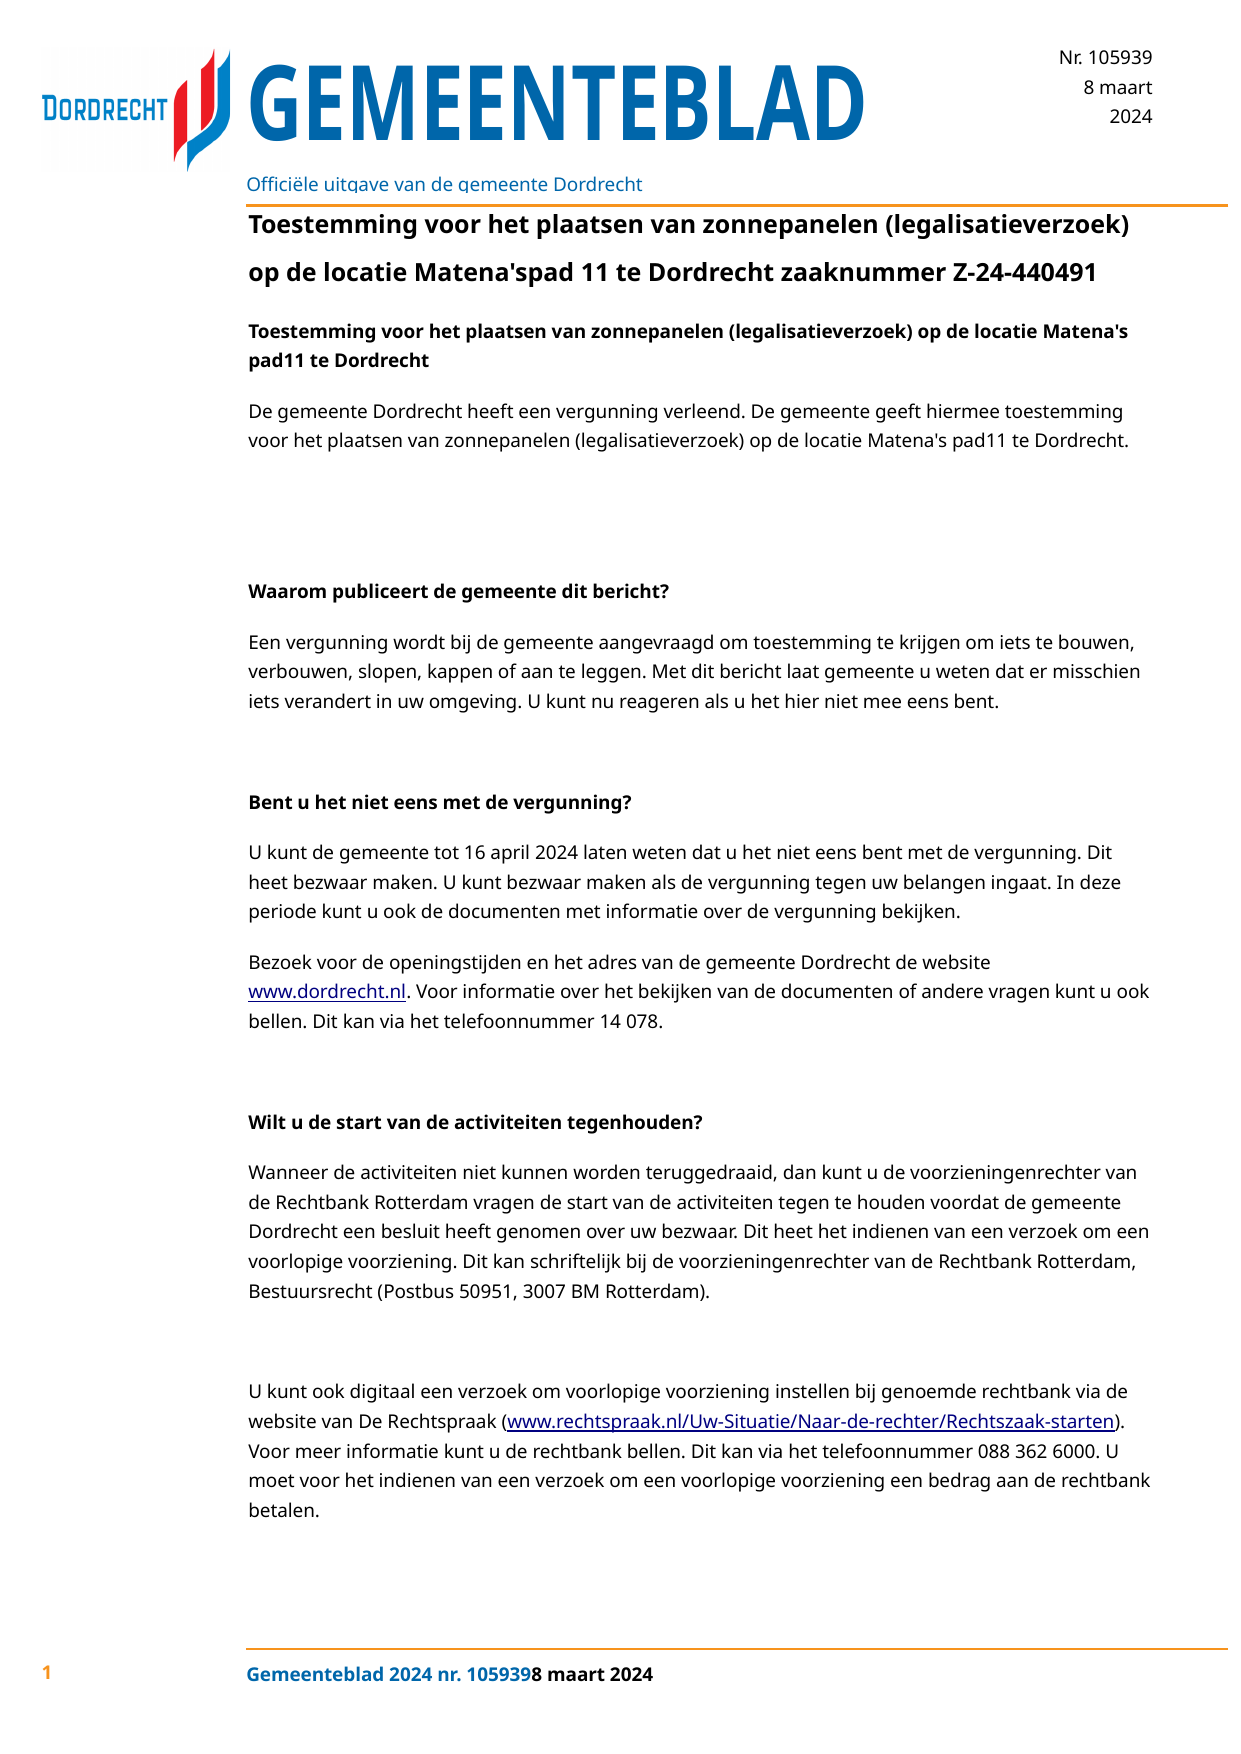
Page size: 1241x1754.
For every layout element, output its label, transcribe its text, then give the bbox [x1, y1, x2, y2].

text Waarom publiceert de gemeente dit bericht? [248, 579, 1152, 604]
text Wilt u de start van de activiteiten tegenhouden? [248, 1109, 1152, 1135]
text U kunt ook digitaal een verzoek om voorlopige voorziening instellen bij genoemde rechtbank via de website van De Rechtspraak (www.rechtspraak.nl/Uw-Situatie/Naar-de-rechter/Rechtszaak-starten). Voor meer informatie kunt u de rechtbank bellen. Dit kan via het telefoonnummer 088 362 6000. U moet voor het indienen van een verzoek om een voorlopige voorziening een bedrag aan de rechtbank betalen. [248, 1379, 1152, 1523]
text Toestemming voor het plaatsen van zonnepanelen (legalisatieverzoek) op de locatie Matena'spad 11 te Dordrecht zaaknummer Z-24-440491 [248, 207, 1152, 288]
picture [41, 47, 231, 172]
text Toestemming voor het plaatsen van zonnepanelen (legalisatieverzoek) op de locatie Matena's pad11 te Dordrecht [248, 318, 1152, 373]
text Wanneer de activiteiten niet kunnen worden teruggedraaid, dan kunt u de voorzieningenrechter van de Rechtbank Rotterdam vragen de start van de activiteiten tegen te houden voordat de gemeente Dordrecht een besluit heeft genomen over uw bezwaar. Dit heet het indienen van een verzoek om een voorlopige voorziening. Dit kan schriftelijk bij de voorzieningenrechter van de Rechtbank Rotterdam, Bestuursrecht (Postbus 50951, 3007 BM Rotterdam). [248, 1159, 1152, 1304]
text Bent u het niet eens met de vergunning? [248, 789, 1152, 815]
text Bezoek voor de openingstijden en het adres van de gemeente Dordrecht de website www.dordrecht.nl. Voor informatie over het bekijken van de documenten of andere vragen kunt u ook bellen. Dit kan via het telefoonnummer 14 078. [248, 949, 1152, 1034]
text Een vergunning wordt bij de gemeente aangevraagd om toestemming te krijgen om iets te bouwen, verbouwen, slopen, kappen of aan te leggen. Met dit bericht laat gemeente u weten dat er misschien iets verandert in uw omgeving. U kunt nu reageren als u het hier niet mee eens bent. [248, 629, 1152, 714]
text U kunt de gemeente tot 16 april 2024 laten weten dat u het niet eens bent met de vergunning. Dit heet bezwaar maken. U kunt bezwaar maken als de vergunning tegen uw belangen ingaat. In deze periode kunt u ook de documenten met informatie over de vergunning bekijken. [248, 839, 1152, 924]
text De gemeente Dordrecht heeft een vergunning verleend. De gemeente geeft hiermee toestemming voor het plaatsen van zonnepanelen (legalisatieverzoek) op de locatie Matena's pad11 te Dordrecht. [248, 398, 1152, 453]
